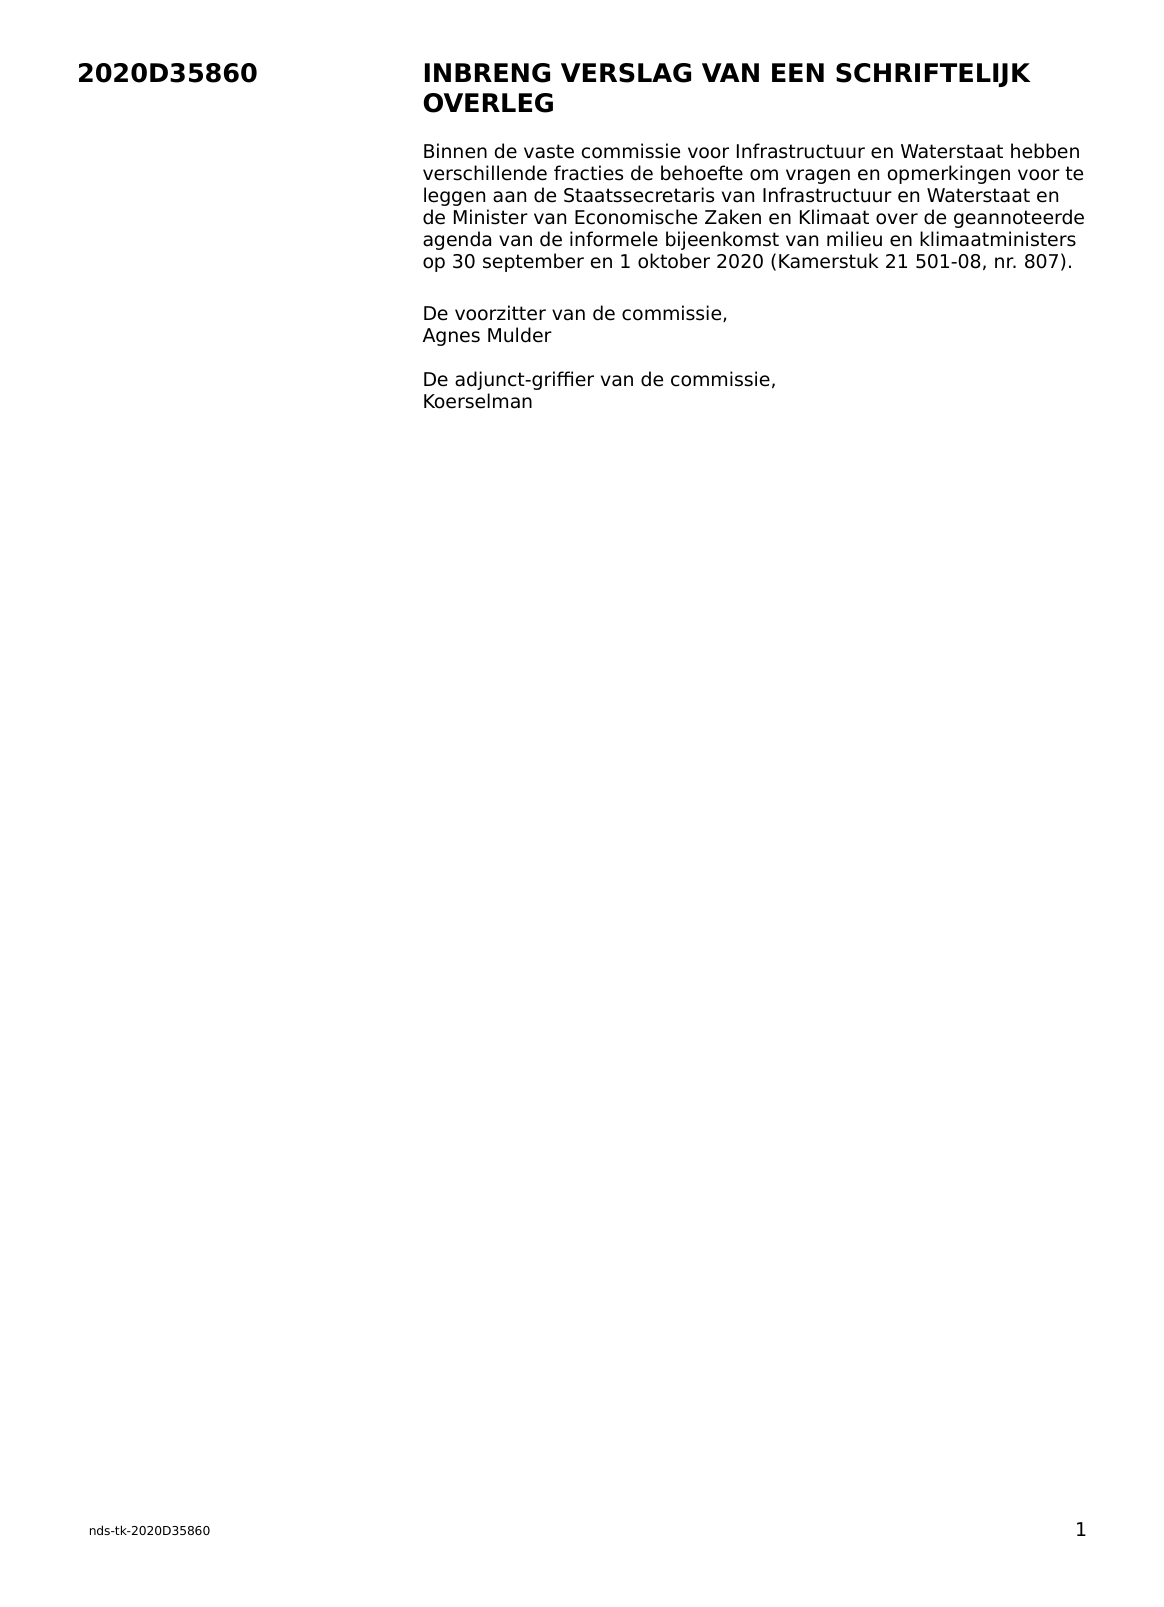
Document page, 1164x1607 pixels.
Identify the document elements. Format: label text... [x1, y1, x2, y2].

text Binnen de vaste commissie voor Infrastructuur en Waterstaat hebben verschillende fracties de behoefte om vragen en opmerkingen voor te leggen aan de Staatssecretaris van Infrastructuur en Waterstaat en de Minister van Economische Zaken en Klimaat over de geannoteerde agenda van de informele bijeenkomst van milieu en klimaatministers op 30 september en 1 oktober 2020 (Kamerstuk 21 501-08, nr. 807). [422, 141, 1087, 272]
text De voorzitter van de commissie, Agnes Mulder [422, 302, 1087, 346]
text 2020D35860 INBRENG VERSLAG VAN EEN SCHRIFTELIJK OVERLEG [77, 59, 1087, 118]
text De adjunct-griffier van de commissie, Koerselman [422, 369, 1087, 413]
text nds-tk-2020D35860 [88, 1524, 323, 1538]
